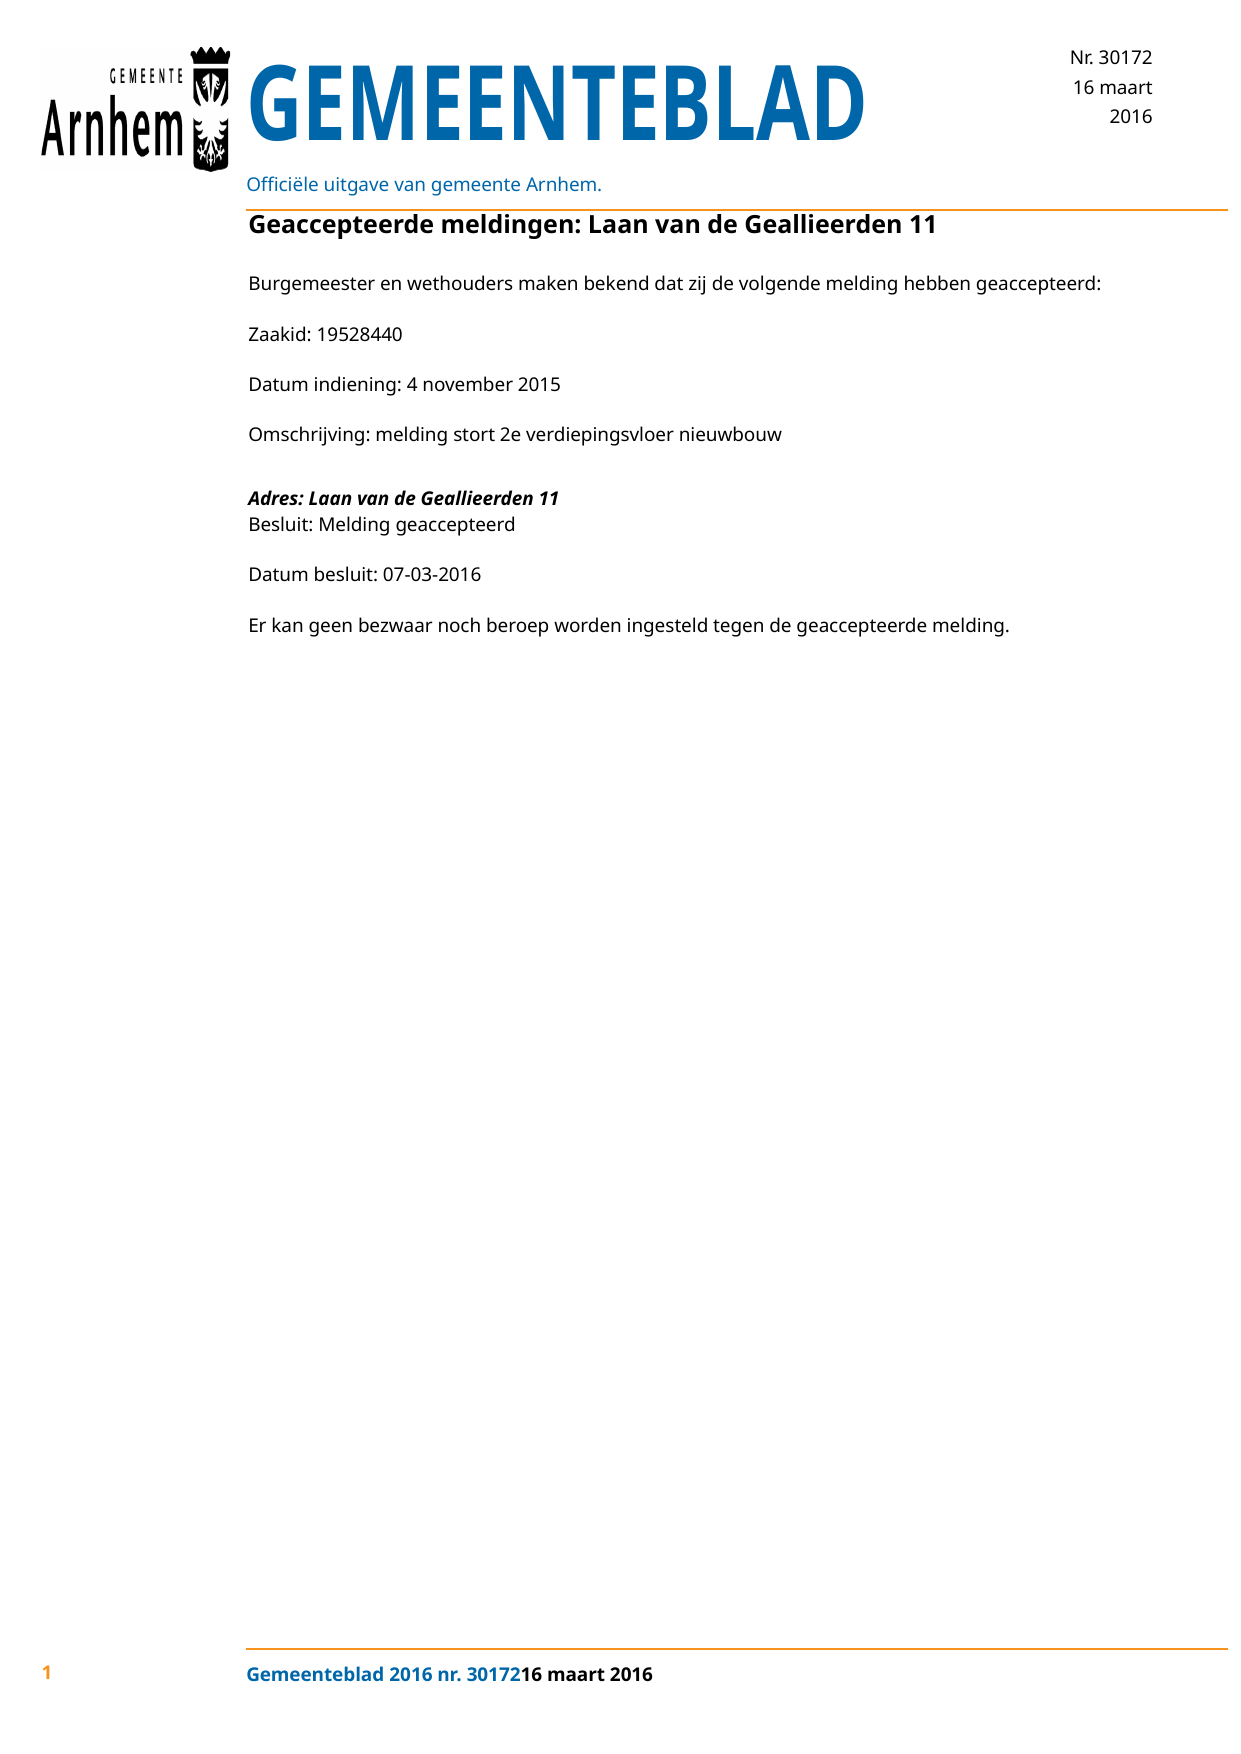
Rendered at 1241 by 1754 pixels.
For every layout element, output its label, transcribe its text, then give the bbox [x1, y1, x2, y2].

text Omschrijving: melding stort 2e verdiepingsvloer nieuwbouw [248, 422, 1152, 447]
text Datum besluit: 07-03-2016 [248, 562, 1152, 587]
text Adres: Laan van de Geallieerden 11 [248, 486, 1152, 511]
text Geaccepteerde meldingen: Laan van de Geallieerden 11 [248, 211, 1152, 241]
text Datum indiening: 4 november 2015 [248, 371, 1152, 397]
text Burgemeester en wethouders maken bekend dat zij de volgende melding hebben geaccepteerd: [248, 270, 1152, 296]
text Besluit: Melding geaccepteerd [248, 511, 1152, 537]
text Er kan geen bezwaar noch beroep worden ingesteld tegen de geaccepteerde melding. [248, 612, 1152, 638]
picture [41, 47, 231, 172]
text Zaakid: 19528440 [248, 321, 1152, 346]
